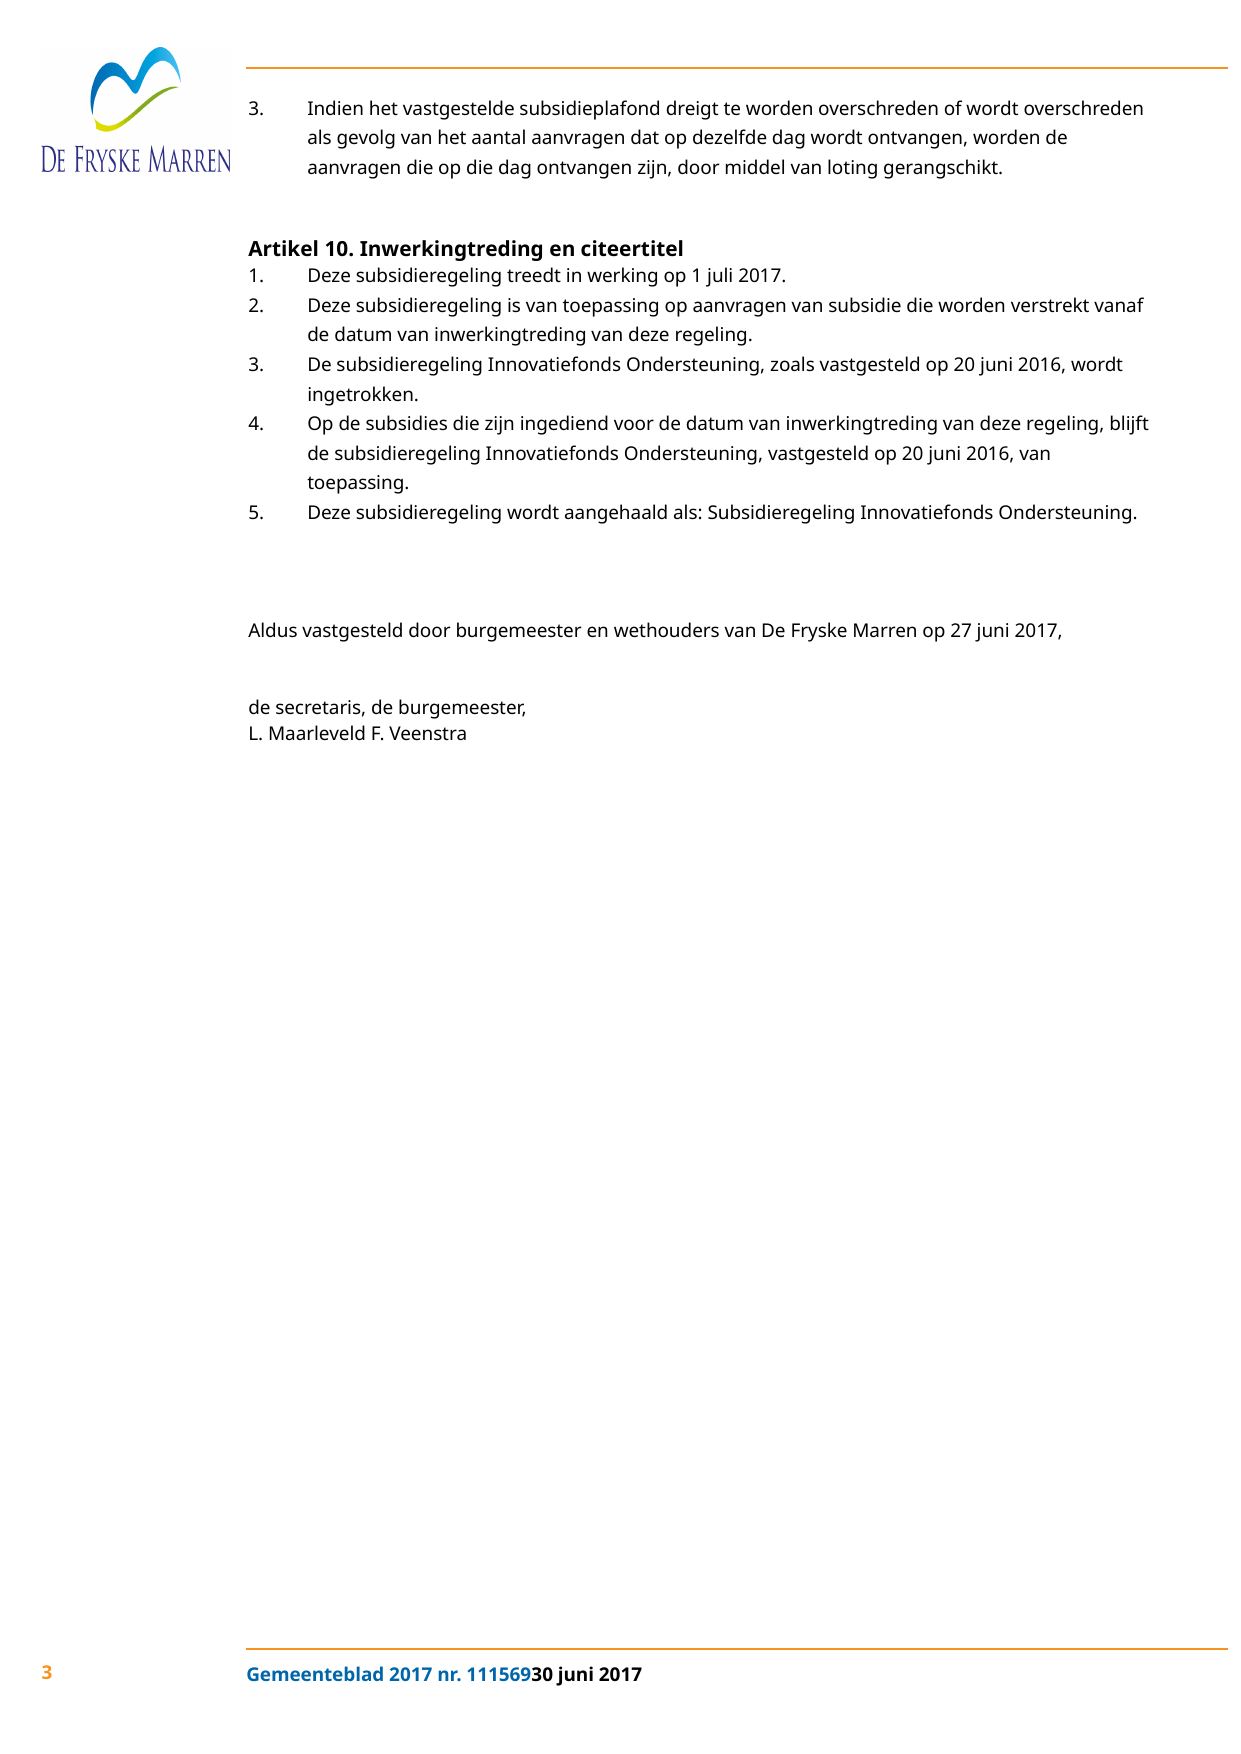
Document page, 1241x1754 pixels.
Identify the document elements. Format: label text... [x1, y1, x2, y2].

list Indien het vastgestelde subsidieplafond dreigt te worden overschreden of wordt overschreden als gevolg van het aantal aanvragen dat op dezelfde dag wordt ontvangen, worden de aanvragen die op die dag ontvangen zijn, door middel van loting gerangschikt. [248, 95, 1152, 180]
list Deze subsidieregeling wordt aangehaald als: Subsidieregeling Innovatiefonds Ondersteuning. [248, 499, 1152, 525]
text Aldus vastgesteld door burgemeester en wethouders van De Fryske Marren op 27 juni 2017, [248, 617, 1152, 643]
list De subsidieregeling Innovatiefonds Ondersteuning, zoals vastgesteld op 20 juni 2016, wordt ingetrokken. [248, 351, 1152, 406]
text Artikel 10. Inwerkingtreding en citeertitel [248, 234, 1152, 262]
list Deze subsidieregeling treedt in werking op 1 juli 2017. [248, 262, 1152, 288]
list Deze subsidieregeling is van toepassing op aanvragen van subsidie die worden verstrekt vanaf de datum van inwerkingtreding van deze regeling. [248, 292, 1152, 347]
picture [41, 47, 231, 172]
text de secretaris, de burgemeester, [248, 694, 1152, 720]
list Op de subsidies die zijn ingediend voor de datum van inwerkingtreding van deze regeling, blijft de subsidieregeling Innovatiefonds Ondersteuning, vastgesteld op 20 juni 2016, van toepassing. [248, 410, 1152, 495]
text L. Maarleveld F. Veenstra [248, 720, 1152, 746]
